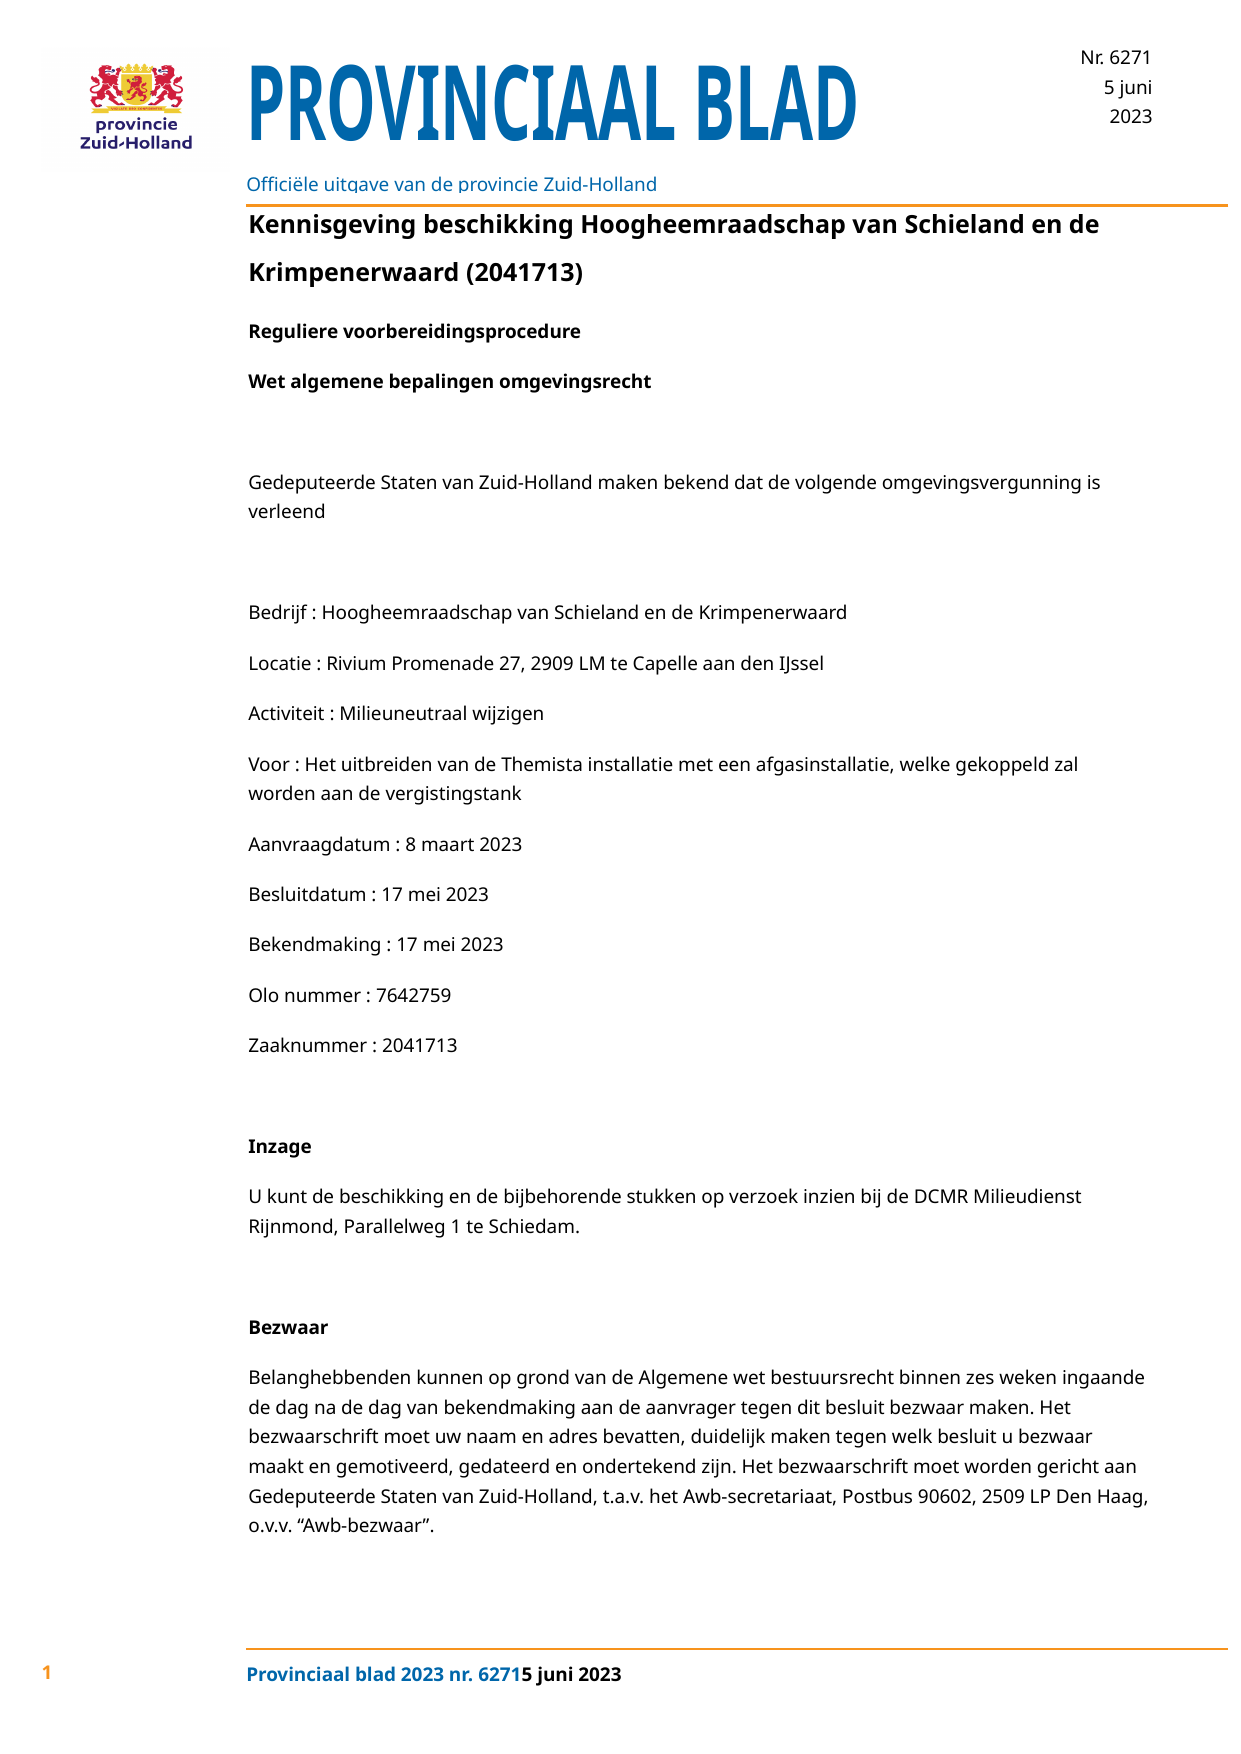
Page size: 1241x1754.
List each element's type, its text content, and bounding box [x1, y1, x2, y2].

text Kennisgeving beschikking Hoogheemraadschap van Schieland en de Krimpenerwaard (2041713) [248, 207, 1152, 288]
text Voor : Het uitbreiden van de Themista installatie met een afgasinstallatie, welke gekoppeld zal worden aan de vergistingstank [248, 751, 1152, 806]
text Zaaknummer : 2041713 [248, 1032, 1152, 1058]
text Besluitdatum : 17 mei 2023 [248, 881, 1152, 907]
picture [41, 47, 231, 172]
text Inzage [248, 1133, 1152, 1159]
text Gedeputeerde Staten van Zuid-Holland maken bekend dat de volgende omgevingsvergunning is verleend [248, 469, 1152, 524]
text Olo nummer : 7642759 [248, 982, 1152, 1008]
text Belanghebbenden kunnen op grond van de Algemene wet bestuursrecht binnen zes weken ingaande de dag na de dag van bekendmaking aan de aanvrager tegen dit besluit bezwaar maken. Het bezwaarschrift moet uw naam en adres bevatten, duidelijk maken tegen welk besluit u bezwaar maakt en gemotiveerd, gedateerd en ondertekend zijn. Het bezwaarschrift moet worden gericht aan Gedeputeerde Staten van Zuid-Holland, t.a.v. het Awb-secretariaat, Postbus 90602, 2509 LP Den Haag, o.v.v. “Awb-bezwaar”. [248, 1364, 1152, 1538]
text Locatie : Rivium Promenade 27, 2909 LM te Capelle aan den IJssel [248, 650, 1152, 676]
text Wet algemene bepalingen omgevingsrecht [248, 368, 1152, 394]
text U kunt de beschikking en de bijbehorende stukken op verzoek inzien bij de DCMR Milieudienst Rijnmond, Parallelweg 1 te Schiedam. [248, 1184, 1152, 1239]
text Bekendmaking : 17 mei 2023 [248, 932, 1152, 957]
text Activiteit : Milieuneutraal wijzigen [248, 700, 1152, 726]
text Reguliere voorbereidingsprocedure [248, 318, 1152, 344]
text Bezwaar [248, 1314, 1152, 1340]
text Aanvraagdatum : 8 maart 2023 [248, 831, 1152, 857]
text Bedrijf : Hoogheemraadschap van Schieland en de Krimpenerwaard [248, 599, 1152, 625]
